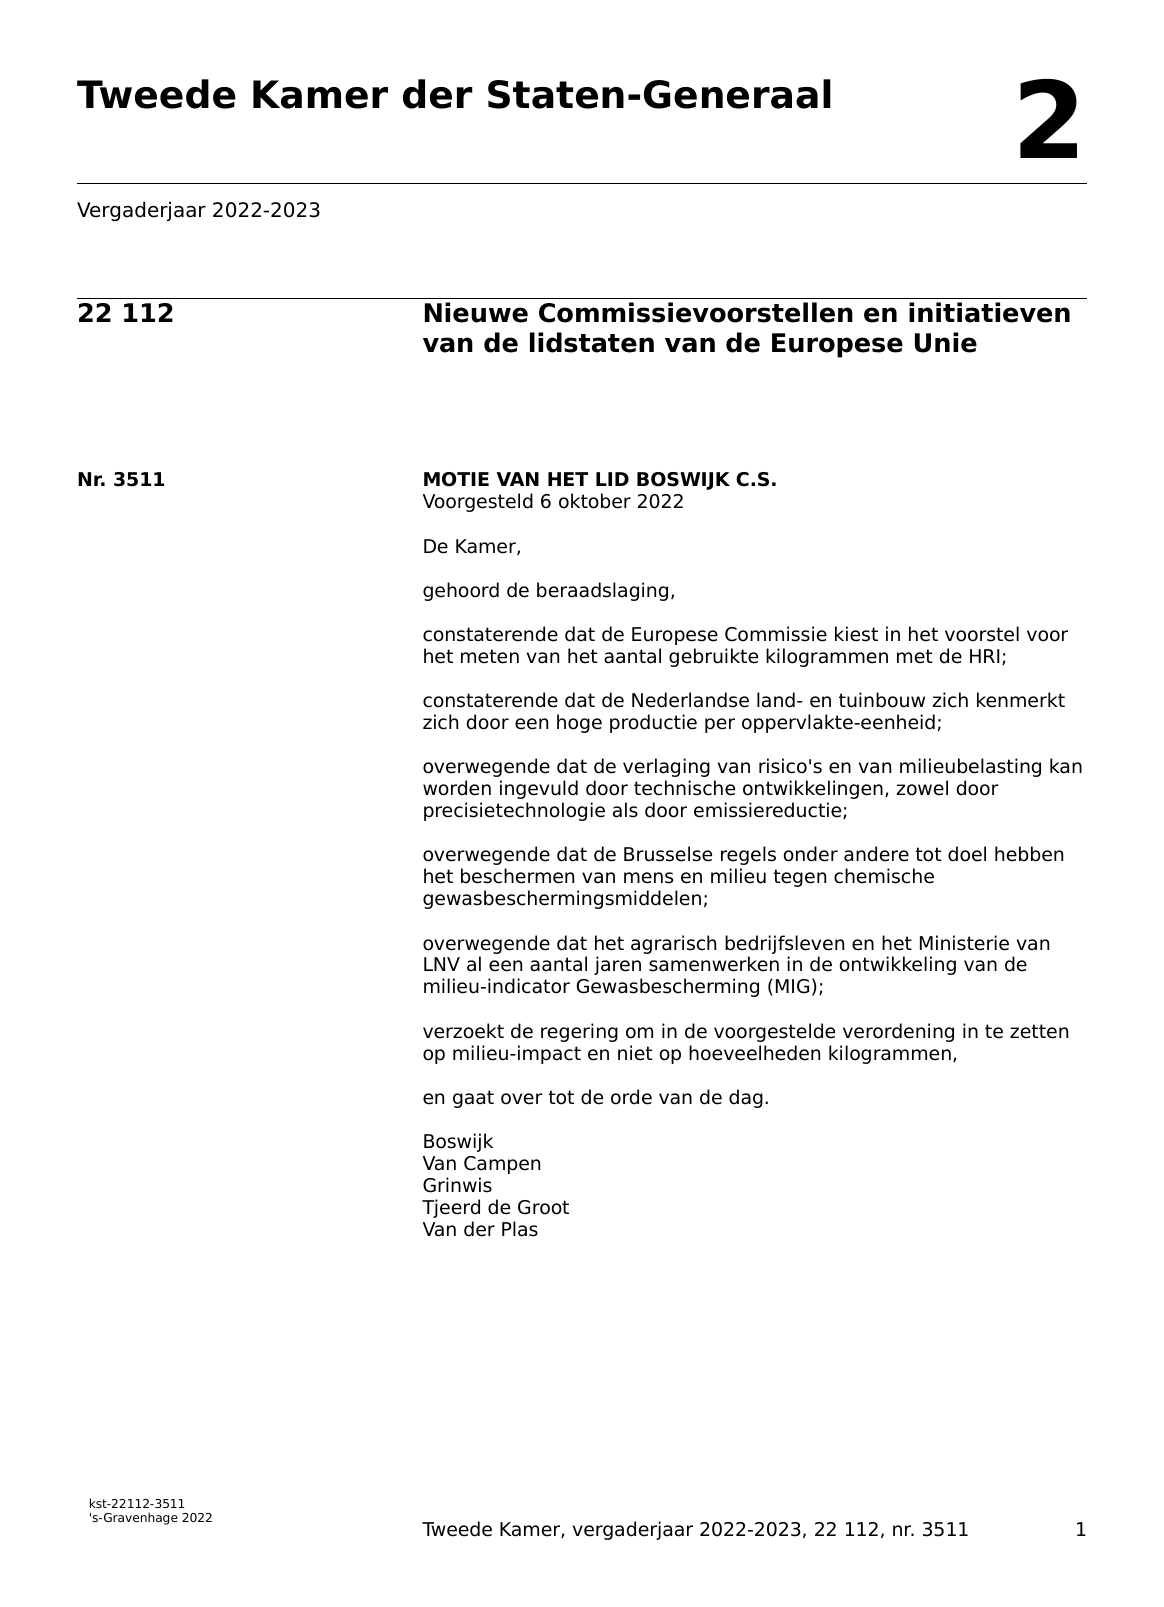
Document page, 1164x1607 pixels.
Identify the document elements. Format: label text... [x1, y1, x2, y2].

text Van Campen [422, 1153, 1087, 1175]
text Boswijk [422, 1131, 1087, 1153]
text constaterende dat de Europese Commissie kiest in het voorstel voor het meten van het aantal gebruikte kilogrammen met de HRI; [422, 624, 1087, 668]
text 's-Gravenhage 2022 [88, 1511, 323, 1525]
text gehoord de beraadslaging, [422, 580, 1087, 602]
text en gaat over tot de orde van de dag. [422, 1087, 1087, 1109]
text Voorgesteld 6 oktober 2022 [422, 491, 1087, 513]
text verzoekt de regering om in de voorgestelde verordening in te zetten op milieu-impact en niet op hoeveelheden kilogrammen, [422, 1021, 1087, 1064]
table_header 2 [886, 59, 1087, 183]
text kst-22112-3511 [88, 1497, 323, 1511]
text overwegende dat de Brusselse regels onder andere tot doel hebben het beschermen van mens en milieu tegen chemische gewasbeschermingsmiddelen; [422, 844, 1087, 910]
text overwegende dat de verlaging van risico's en van milieubelasting kan worden ingevuld door technische ontwikkelingen, zowel door precisietechnologie als door emissiereductie; [422, 756, 1087, 822]
text constaterende dat de Nederlandse land- en tuinbouw zich kenmerkt zich door een hoge productie per oppervlakte-eenheid; [422, 690, 1087, 734]
text De Kamer, [422, 536, 1087, 557]
table_cell Vergaderjaar 2022-2023 [77, 184, 1087, 298]
subtitle 22 112 Nieuwe Commissievoorstellen en initiatieven van de lidstaten van de Europese Unie [77, 299, 1087, 358]
subtitle Nr. 3511 MOTIE VAN HET LID BOSWIJK C.S. [77, 469, 1087, 491]
text Grinwis [422, 1175, 1087, 1197]
text Van der Plas [422, 1219, 1087, 1241]
text Tjeerd de Groot [422, 1197, 1087, 1219]
text overwegende dat het agrarisch bedrijfsleven en het Ministerie van LNV al een aantal jaren samenwerken in de ontwikkeling van de milieu-indicator Gewasbescherming (MIG); [422, 932, 1087, 998]
table_header Tweede Kamer der Staten-Generaal [77, 59, 886, 183]
